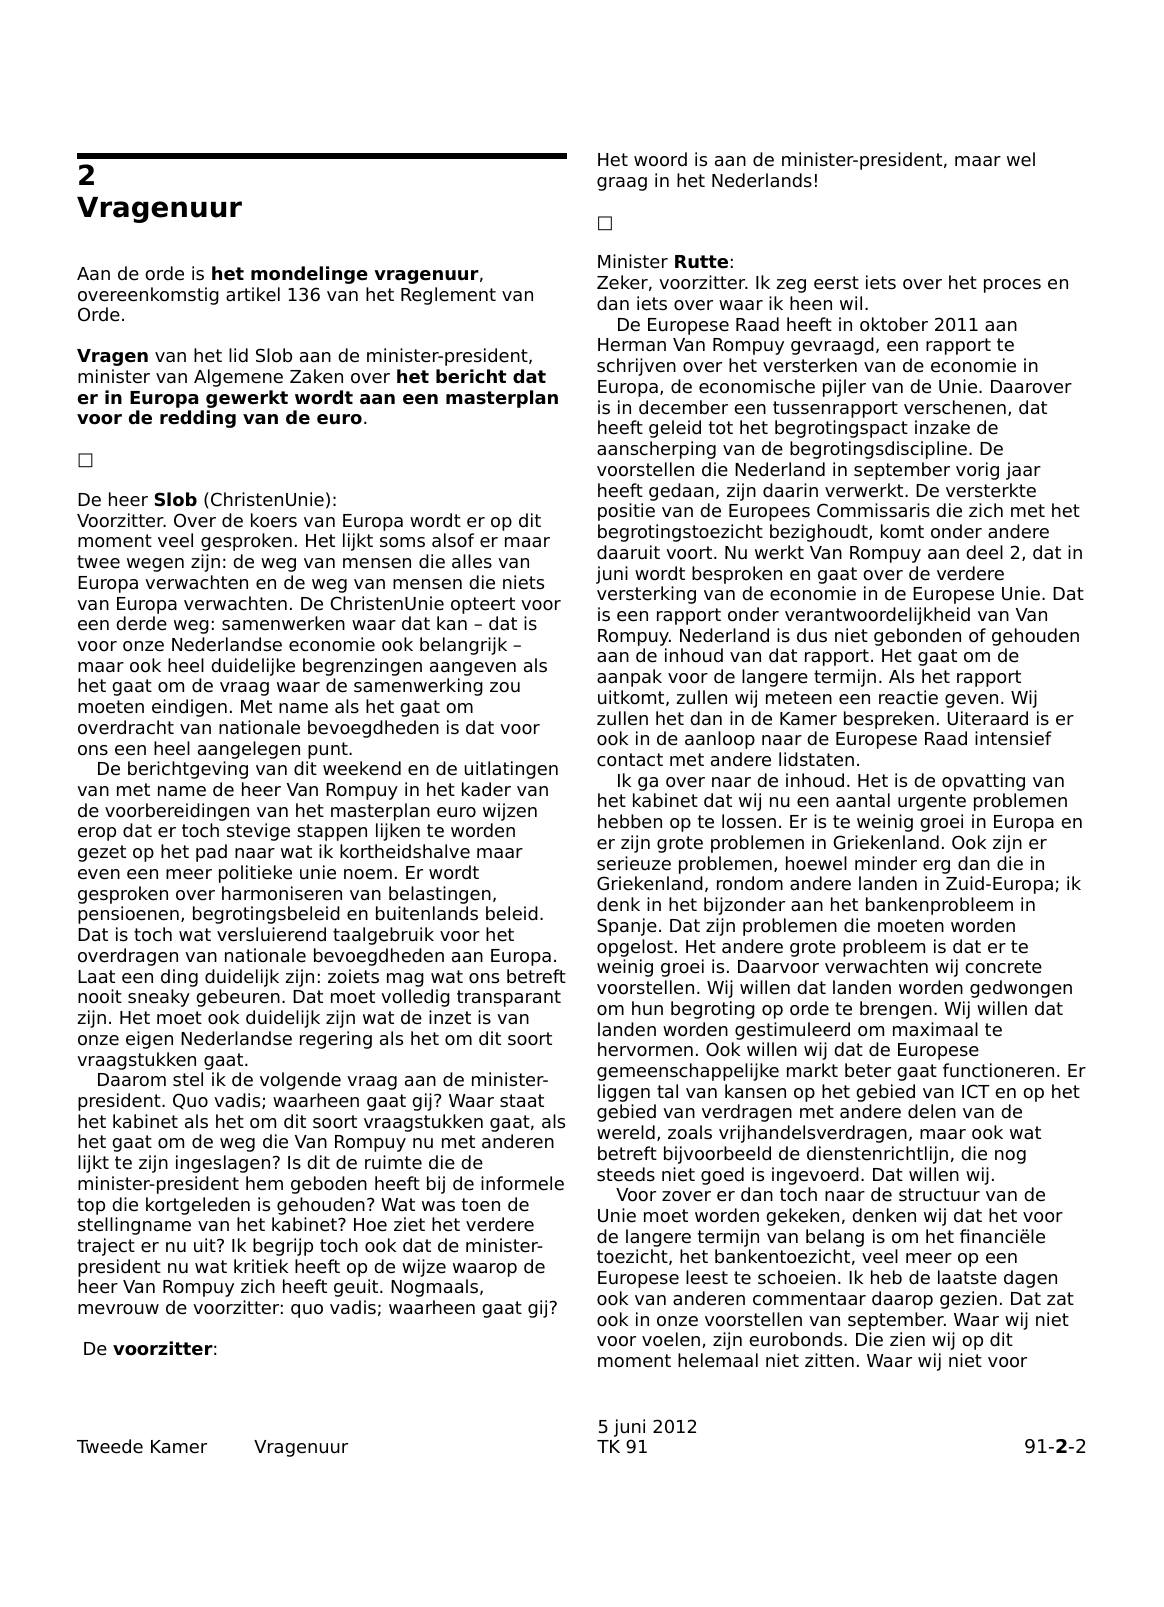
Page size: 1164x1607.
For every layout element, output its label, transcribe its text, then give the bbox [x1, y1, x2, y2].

text □ [596, 212, 1087, 232]
text Aan de orde is het mondelinge vragenuur, overeenkomstig artikel 136 van het Reglement van Orde. [77, 264, 567, 326]
text Voorzitter. Over de koers van Europa wordt er op dit moment veel gesproken. Het lijkt soms alsof er maar twee wegen zijn: de weg van mensen die alles van Europa verwachten en de weg van mensen die niets van Europa verwachten. De ChristenUnie opteert voor een derde weg: samenwerken waar dat kan – dat is voor onze Nederlandse economie ook belangrijk – maar ook heel duidelijke begrenzingen aangeven als het gaat om de vraag waar de samenwerking zou moeten eindigen. Met name als het gaat om overdracht van nationale bevoegdheden is dat voor ons een heel aangelegen punt. [77, 510, 567, 759]
text □ [77, 449, 567, 470]
text De voorzitter: [77, 1339, 567, 1359]
text Minister Rutte: [596, 252, 1087, 273]
text De heer Slob (ChristenUnie): [77, 490, 567, 510]
title 2 Vragenuur [77, 159, 567, 224]
text Daarom stel ik de volgende vraag aan de minister-president. Quo vadis; waarheen gaat gij? Waar staat het kabinet als het om dit soort vraagstukken gaat, als het gaat om de weg die Van Rompuy nu met anderen lijkt te zijn ingeslagen? Is dit de ruimte die de minister-president hem geboden heeft bij de informele top die kortgeleden is gehouden? Wat was toen de stellingname van het kabinet? Hoe ziet het verdere traject er nu uit? Ik begrijp toch ook dat de minister-president nu wat kritiek heeft op de wijze waarop de heer Van Rompuy zich heeft geuit. Nogmaals, mevrouw de voorzitter: quo vadis; waarheen gaat gij? [77, 1070, 567, 1319]
text Het woord is aan de minister-president, maar wel graag in het Nederlands! [596, 150, 1087, 192]
text Vragen van het lid Slob aan de minister-president, minister van Algemene Zaken over het bericht dat er in Europa gewerkt wordt aan een masterplan voor de redding van de euro. [77, 346, 567, 429]
text Voor zover er dan toch naar de structuur van de Unie moet worden gekeken, denken wij dat het voor de langere termijn van belang is om het financiële toezicht, het bankentoezicht, veel meer op een Europese leest te schoeien. Ik heb de laatste dagen ook van anderen commentaar daarop gezien. Dat zat ook in onze voorstellen van september. Waar wij niet voor voelen, zijn eurobonds. Die zien wij op dit moment helemaal niet zitten. Waar wij niet voor [596, 1185, 1087, 1372]
text De berichtgeving van dit weekend en de uitlatingen van met name de heer Van Rompuy in het kader van de voorbereidingen van het masterplan euro wijzen erop dat er toch stevige stappen lijken te worden gezet op het pad naar wat ik kortheidshalve maar even een meer politieke unie noem. Er wordt gesproken over harmoniseren van belastingen, pensioenen, begrotingsbeleid en buitenlands beleid. Dat is toch wat versluierend taalgebruik voor het overdragen van nationale bevoegdheden aan Europa. Laat een ding duidelijk zijn: zoiets mag wat ons betreft nooit sneaky gebeuren. Dat moet volledig transparant zijn. Het moet ook duidelijk zijn wat de inzet is van onze eigen Nederlandse regering als het om dit soort vraagstukken gaat. [77, 759, 567, 1070]
text De Europese Raad heeft in oktober 2011 aan Herman Van Rompuy gevraagd, een rapport te schrijven over het versterken van de economie in Europa, de economische pijler van de Unie. Daarover is in december een tussenrapport verschenen, dat heeft geleid tot het begrotingspact inzake de aanscherping van de begrotingsdiscipline. De voorstellen die Nederland in september vorig jaar heeft gedaan, zijn daarin verwerkt. De versterkte positie van de Europees Commissaris die zich met het begrotingstoezicht bezighoudt, komt onder andere daaruit voort. Nu werkt Van Rompuy aan deel 2, dat in juni wordt besproken en gaat over de verdere versterking van de economie in de Europese Unie. Dat is een rapport onder verantwoordelijkheid van Van Rompuy. Nederland is dus niet gebonden of gehouden aan de inhoud van dat rapport. Het gaat om de aanpak voor de langere termijn. Als het rapport uitkomt, zullen wij meteen een reactie geven. Wij zullen het dan in de Kamer bespreken. Uiteraard is er ook in de aanloop naar de Europese Raad intensief contact met andere lidstaten. [596, 314, 1087, 771]
text Zeker, voorzitter. Ik zeg eerst iets over het proces en dan iets over waar ik heen wil. [596, 273, 1087, 314]
text Ik ga over naar de inhoud. Het is de opvatting van het kabinet dat wij nu een aantal urgente problemen hebben op te lossen. Er is te weinig groei in Europa en er zijn grote problemen in Griekenland. Ook zijn er serieuze problemen, hoewel minder erg dan die in Griekenland, rondom andere landen in Zuid-Europa; ik denk in het bijzonder aan het bankenprobleem in Spanje. Dat zijn problemen die moeten worden opgelost. Het andere grote probleem is dat er te weinig groei is. Daarvoor verwachten wij concrete voorstellen. Wij willen dat landen worden gedwongen om hun begroting op orde te brengen. Wij willen dat landen worden gestimuleerd om maximaal te hervormen. Ook willen wij dat de Europese gemeenschappelijke markt beter gaat functioneren. Er liggen tal van kansen op het gebied van ICT en op het gebied van verdragen met andere delen van de wereld, zoals vrijhandelsverdragen, maar ook wat betreft bijvoorbeeld de dienstenrichtlijn, die nog steeds niet goed is ingevoerd. Dat willen wij. [596, 771, 1087, 1185]
